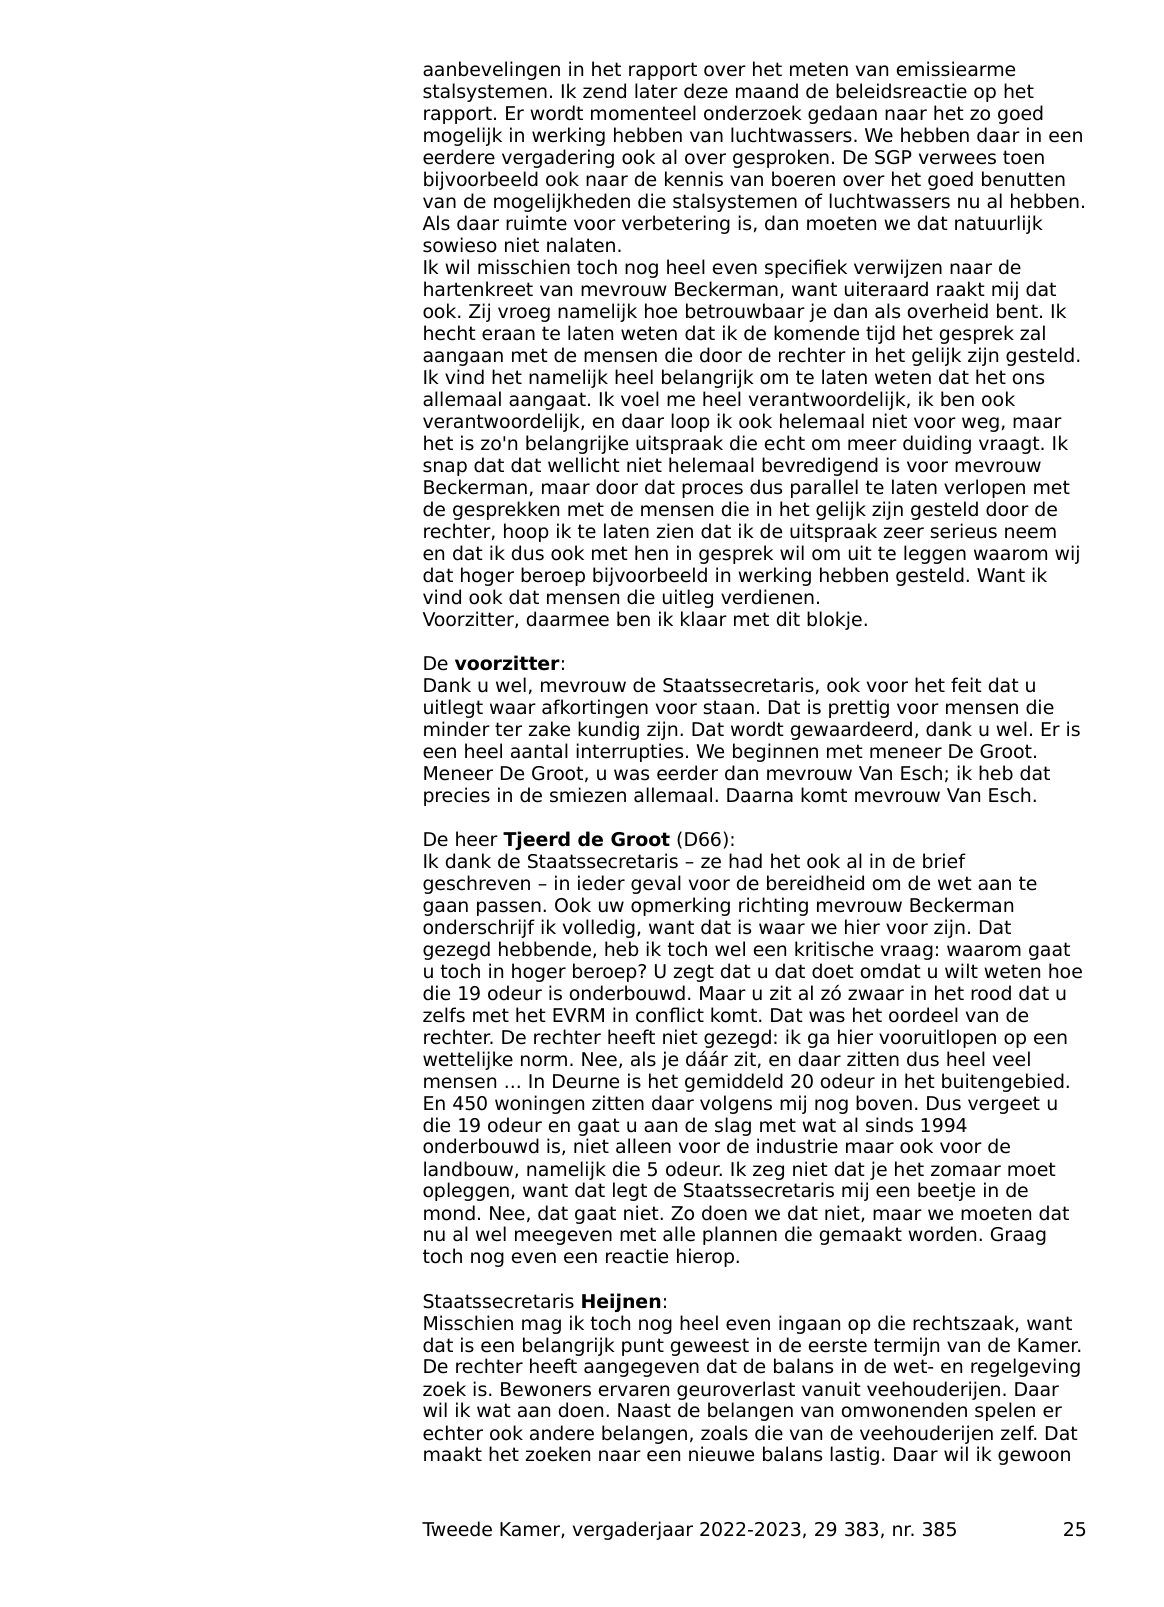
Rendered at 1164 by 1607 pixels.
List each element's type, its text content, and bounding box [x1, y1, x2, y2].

text Misschien mag ik toch nog heel even ingaan op die rechtszaak, want dat is een belangrijk punt geweest in de eerste termijn van de Kamer. De rechter heeft aangegeven dat de balans in de wet- en regelgeving zoek is. Bewoners ervaren geuroverlast vanuit veehouderijen. Daar wil ik wat aan doen. Naast de belangen van omwonenden spelen er echter ook andere belangen, zoals die van de veehouderijen zelf. Dat maakt het zoeken naar een nieuwe balans lastig. Daar wil ik gewoon [422, 1312, 1087, 1466]
text Ik wil misschien toch nog heel even specifiek verwijzen naar de hartenkreet van mevrouw Beckerman, want uiteraard raakt mij dat ook. Zij vroeg namelijk hoe betrouwbaar je dan als overheid bent. Ik hecht eraan te laten weten dat ik de komende tijd het gesprek zal aangaan met de mensen die door de rechter in het gelijk zijn gesteld. Ik vind het namelijk heel belangrijk om te laten weten dat het ons allemaal aangaat. Ik voel me heel verantwoordelijk, ik ben ook verantwoordelijk, en daar loop ik ook helemaal niet voor weg, maar het is zo'n belangrijke uitspraak die echt om meer duiding vraagt. Ik snap dat dat wellicht niet helemaal bevredigend is voor mevrouw Beckerman, maar door dat proces dus parallel te laten verlopen met de gesprekken met de mensen die in het gelijk zijn gesteld door de rechter, hoop ik te laten zien dat ik de uitspraak zeer serieus neem en dat ik dus ook met hen in gesprek wil om uit te leggen waarom wij dat hoger beroep bijvoorbeeld in werking hebben gesteld. Want ik vind ook dat mensen die uitleg verdienen. [422, 257, 1087, 608]
text Dank u wel, mevrouw de Staatssecretaris, ook voor het feit dat u uitlegt waar afkortingen voor staan. Dat is prettig voor mensen die minder ter zake kundig zijn. Dat wordt gewaardeerd, dank u wel. Er is een heel aantal interrupties. We beginnen met meneer De Groot. Meneer De Groot, u was eerder dan mevrouw Van Esch; ik heb dat precies in de smiezen allemaal. Daarna komt mevrouw Van Esch. [422, 675, 1087, 807]
text Staatssecretaris Heijnen: [422, 1291, 1087, 1312]
text De voorzitter: [422, 653, 1087, 675]
text De heer Tjeerd de Groot (D66): [422, 829, 1087, 851]
text Ik dank de Staatssecretaris – ze had het ook al in de brief geschreven – in ieder geval voor de bereidheid om de wet aan te gaan passen. Ook uw opmerking richting mevrouw Beckerman onderschrijf ik volledig, want dat is waar we hier voor zijn. Dat gezegd hebbende, heb ik toch wel een kritische vraag: waarom gaat u toch in hoger beroep? U zegt dat u dat doet omdat u wilt weten hoe die 19 odeur is onderbouwd. Maar u zit al zó zwaar in het rood dat u zelfs met het EVRM in conflict komt. Dat was het oordeel van de rechter. De rechter heeft niet gezegd: ik ga hier vooruitlopen op een wettelijke norm. Nee, als je dáár zit, en daar zitten dus heel veel mensen ... In Deurne is het gemiddeld 20 odeur in het buitengebied. En 450 woningen zitten daar volgens mij nog boven. Dus vergeet u die 19 odeur en gaat u aan de slag met wat al sinds 1994 onderbouwd is, niet alleen voor de industrie maar ook voor de landbouw, namelijk die 5 odeur. Ik zeg niet dat je het zomaar moet opleggen, want dat legt de Staatssecretaris mij een beetje in de mond. Nee, dat gaat niet. Zo doen we dat niet, maar we moeten dat nu al wel meegeven met alle plannen die gemaakt worden. Graag toch nog even een reactie hierop. [422, 851, 1087, 1268]
text Voorzitter, daarmee ben ik klaar met dit blokje. [422, 608, 1087, 631]
text aanbevelingen in het rapport over het meten van emissiearme stalsystemen. Ik zend later deze maand de beleidsreactie op het rapport. Er wordt momenteel onderzoek gedaan naar het zo goed mogelijk in werking hebben van luchtwassers. We hebben daar in een eerdere vergadering ook al over gesproken. De SGP verwees toen bijvoorbeeld ook naar de kennis van boeren over het goed benutten van de mogelijkheden die stalsystemen of luchtwassers nu al hebben. Als daar ruimte voor verbetering is, dan moeten we dat natuurlijk sowieso niet nalaten. [422, 59, 1087, 257]
